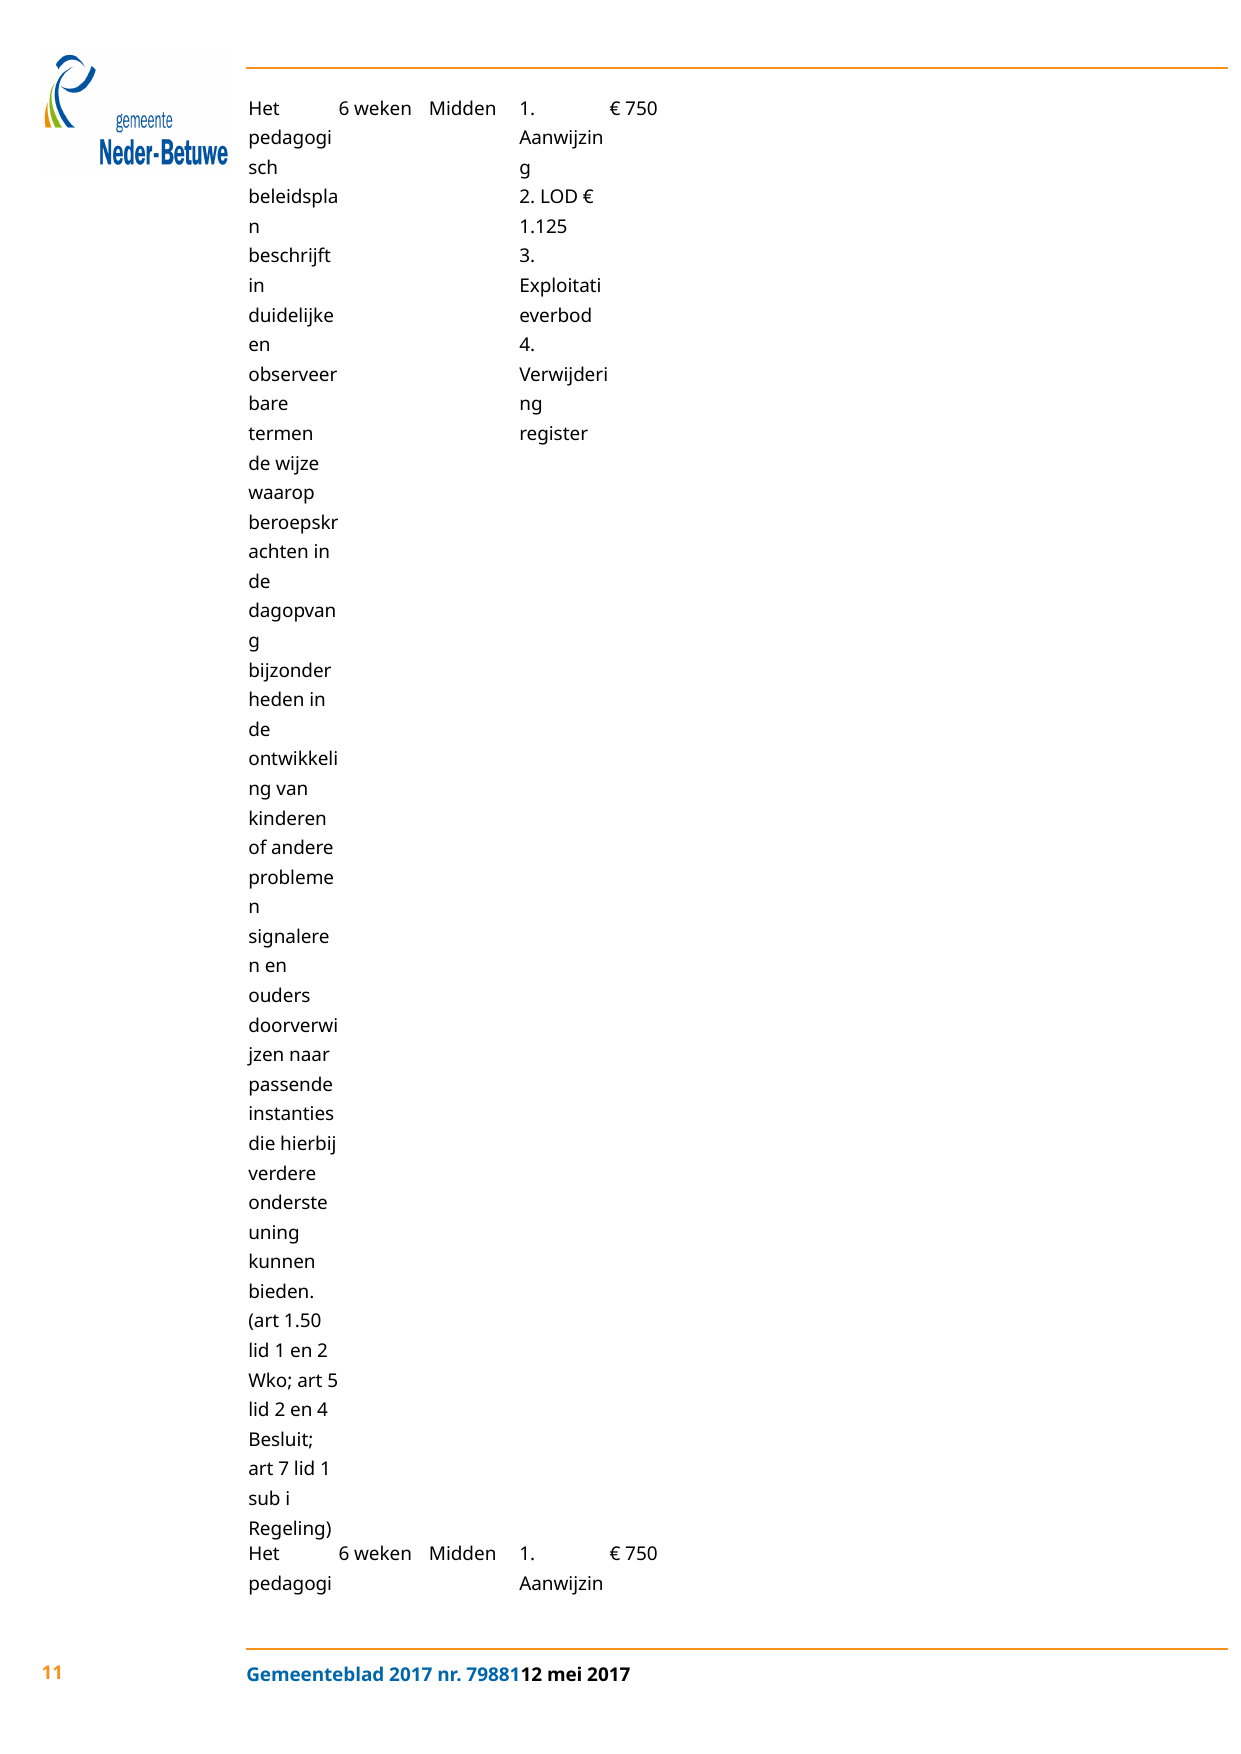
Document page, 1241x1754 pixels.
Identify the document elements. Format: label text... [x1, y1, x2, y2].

table_cell 1. Aanwijzing 2. LOD € 1.125 3. Exploitatieverbod 4. Verwijdering register [519, 95, 609, 1541]
table_cell Het pedagogisch beleidsplan beschrijft in duidelijke en observeerbare termen de wijze waarop beroepskrachten in de dagopvang bijzonderheden in de ontwikkeling van kinderen of andere problemen signaleren en ouders doorverwijzen naar passende instanties die hierbij verdere ondersteuning kunnen bieden. (art 1.50 lid 1 en 2 Wko; art 5 lid 2 en 4 Besluit; art 7 lid 1 sub i Regeling) [248, 95, 338, 1541]
picture [41, 47, 231, 172]
table_cell 6 weken [338, 1541, 429, 1596]
table_cell € 750 [609, 1541, 700, 1596]
table_cell Het pedagogi [248, 1541, 338, 1596]
table_cell Midden [429, 1541, 519, 1596]
table_cell € 750 [609, 95, 700, 1541]
table_cell Midden [429, 95, 519, 1541]
table_cell 1. Aanwijzin [519, 1541, 609, 1596]
table_cell 6 weken [338, 95, 429, 1541]
